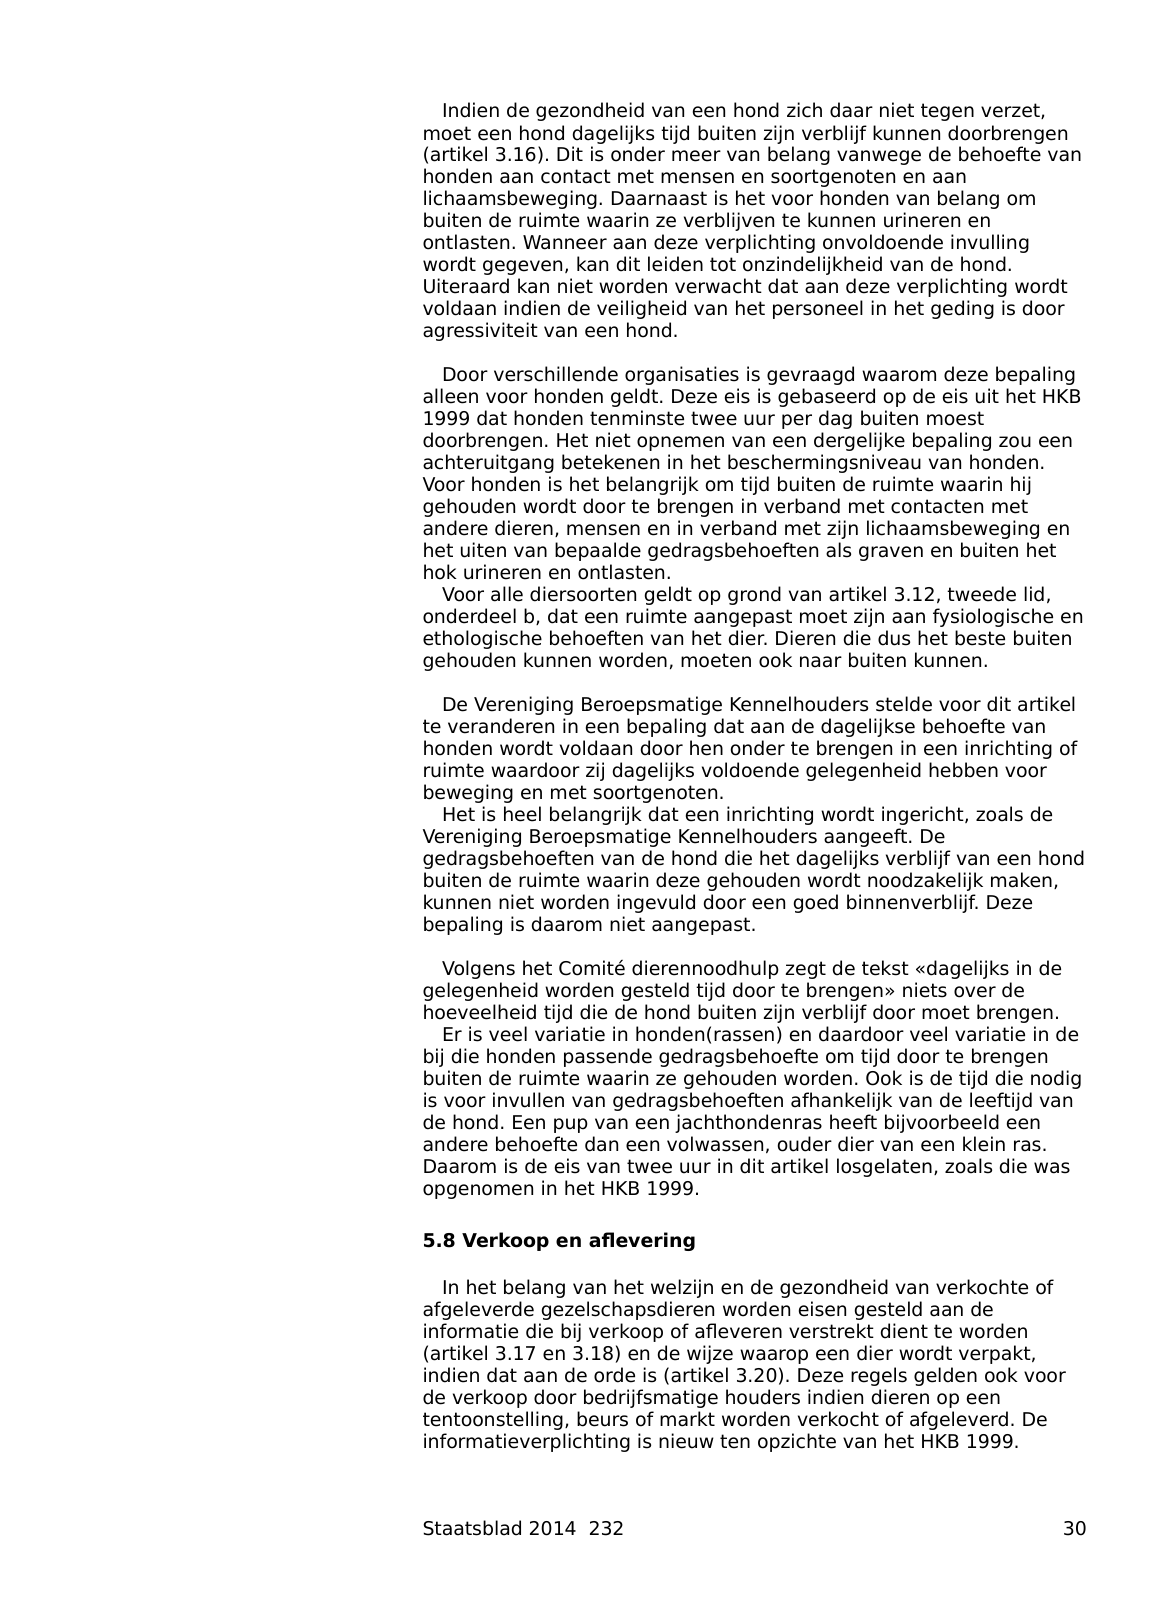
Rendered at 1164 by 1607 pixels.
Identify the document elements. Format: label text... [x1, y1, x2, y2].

text De Vereniging Beroepsmatige Kennelhouders stelde voor dit artikel te veranderen in een bepaling dat aan de dagelijkse behoefte van honden wordt voldaan door hen onder te brengen in een inrichting of ruimte waardoor zij dagelijks voldoende gelegenheid hebben voor beweging en met soortgenoten. [422, 694, 1087, 804]
subtitle 5.8 Verkoop en aflevering [422, 1230, 1087, 1252]
text Het is heel belangrijk dat een inrichting wordt ingericht, zoals de Vereniging Beroepsmatige Kennelhouders aangeeft. De gedragsbehoeften van de hond die het dagelijks verblijf van een hond buiten de ruimte waarin deze gehouden wordt noodzakelijk maken, kunnen niet worden ingevuld door een goed binnenverblijf. Deze bepaling is daarom niet aangepast. [422, 804, 1087, 936]
text Door verschillende organisaties is gevraagd waarom deze bepaling alleen voor honden geldt. Deze eis is gebaseerd op de eis uit het HKB 1999 dat honden tenminste twee uur per dag buiten moest doorbrengen. Het niet opnemen van een dergelijke bepaling zou een achteruitgang betekenen in het beschermingsniveau van honden. Voor honden is het belangrijk om tijd buiten de ruimte waarin hij gehouden wordt door te brengen in verband met contacten met andere dieren, mensen en in verband met zijn lichaamsbeweging en het uiten van bepaalde gedragsbehoeften als graven en buiten het hok urineren en ontlasten. [422, 364, 1087, 584]
text Indien de gezondheid van een hond zich daar niet tegen verzet, moet een hond dagelijks tijd buiten zijn verblijf kunnen doorbrengen (artikel 3.16). Dit is onder meer van belang vanwege de behoefte van honden aan contact met mensen en soortgenoten en aan lichaamsbeweging. Daarnaast is het voor honden van belang om buiten de ruimte waarin ze verblijven te kunnen urineren en ontlasten. Wanneer aan deze verplichting onvoldoende invulling wordt gegeven, kan dit leiden tot onzindelijkheid van de hond. Uiteraard kan niet worden verwacht dat aan deze verplichting wordt voldaan indien de veiligheid van het personeel in het geding is door agressiviteit van een hond. [422, 100, 1087, 342]
text In het belang van het welzijn en de gezondheid van verkochte of afgeleverde gezelschapsdieren worden eisen gesteld aan de informatie die bij verkoop of afleveren verstrekt dient te worden (artikel 3.17 en 3.18) en de wijze waarop een dier wordt verpakt, indien dat aan de orde is (artikel 3.20). Deze regels gelden ook voor de verkoop door bedrijfsmatige houders indien dieren op een tentoonstelling, beurs of markt worden verkocht of afgeleverd. De informatieverplichting is nieuw ten opzichte van het HKB 1999. [422, 1277, 1087, 1453]
text Voor alle diersoorten geldt op grond van artikel 3.12, tweede lid, onderdeel b, dat een ruimte aangepast moet zijn aan fysiologische en ethologische behoeften van het dier. Dieren die dus het beste buiten gehouden kunnen worden, moeten ook naar buiten kunnen. [422, 584, 1087, 672]
text Volgens het Comité dierennoodhulp zegt de tekst «dagelijks in de gelegenheid worden gesteld tijd door te brengen» niets over de hoeveelheid tijd die de hond buiten zijn verblijf door moet brengen. [422, 958, 1087, 1024]
text Er is veel variatie in honden(rassen) en daardoor veel variatie in de bij die honden passende gedragsbehoefte om tijd door te brengen buiten de ruimte waarin ze gehouden worden. Ook is de tijd die nodig is voor invullen van gedragsbehoeften afhankelijk van de leeftijd van de hond. Een pup van een jachthondenras heeft bijvoorbeeld een andere behoefte dan een volwassen, ouder dier van een klein ras. Daarom is de eis van twee uur in dit artikel losgelaten, zoals die was opgenomen in het HKB 1999. [422, 1024, 1087, 1200]
